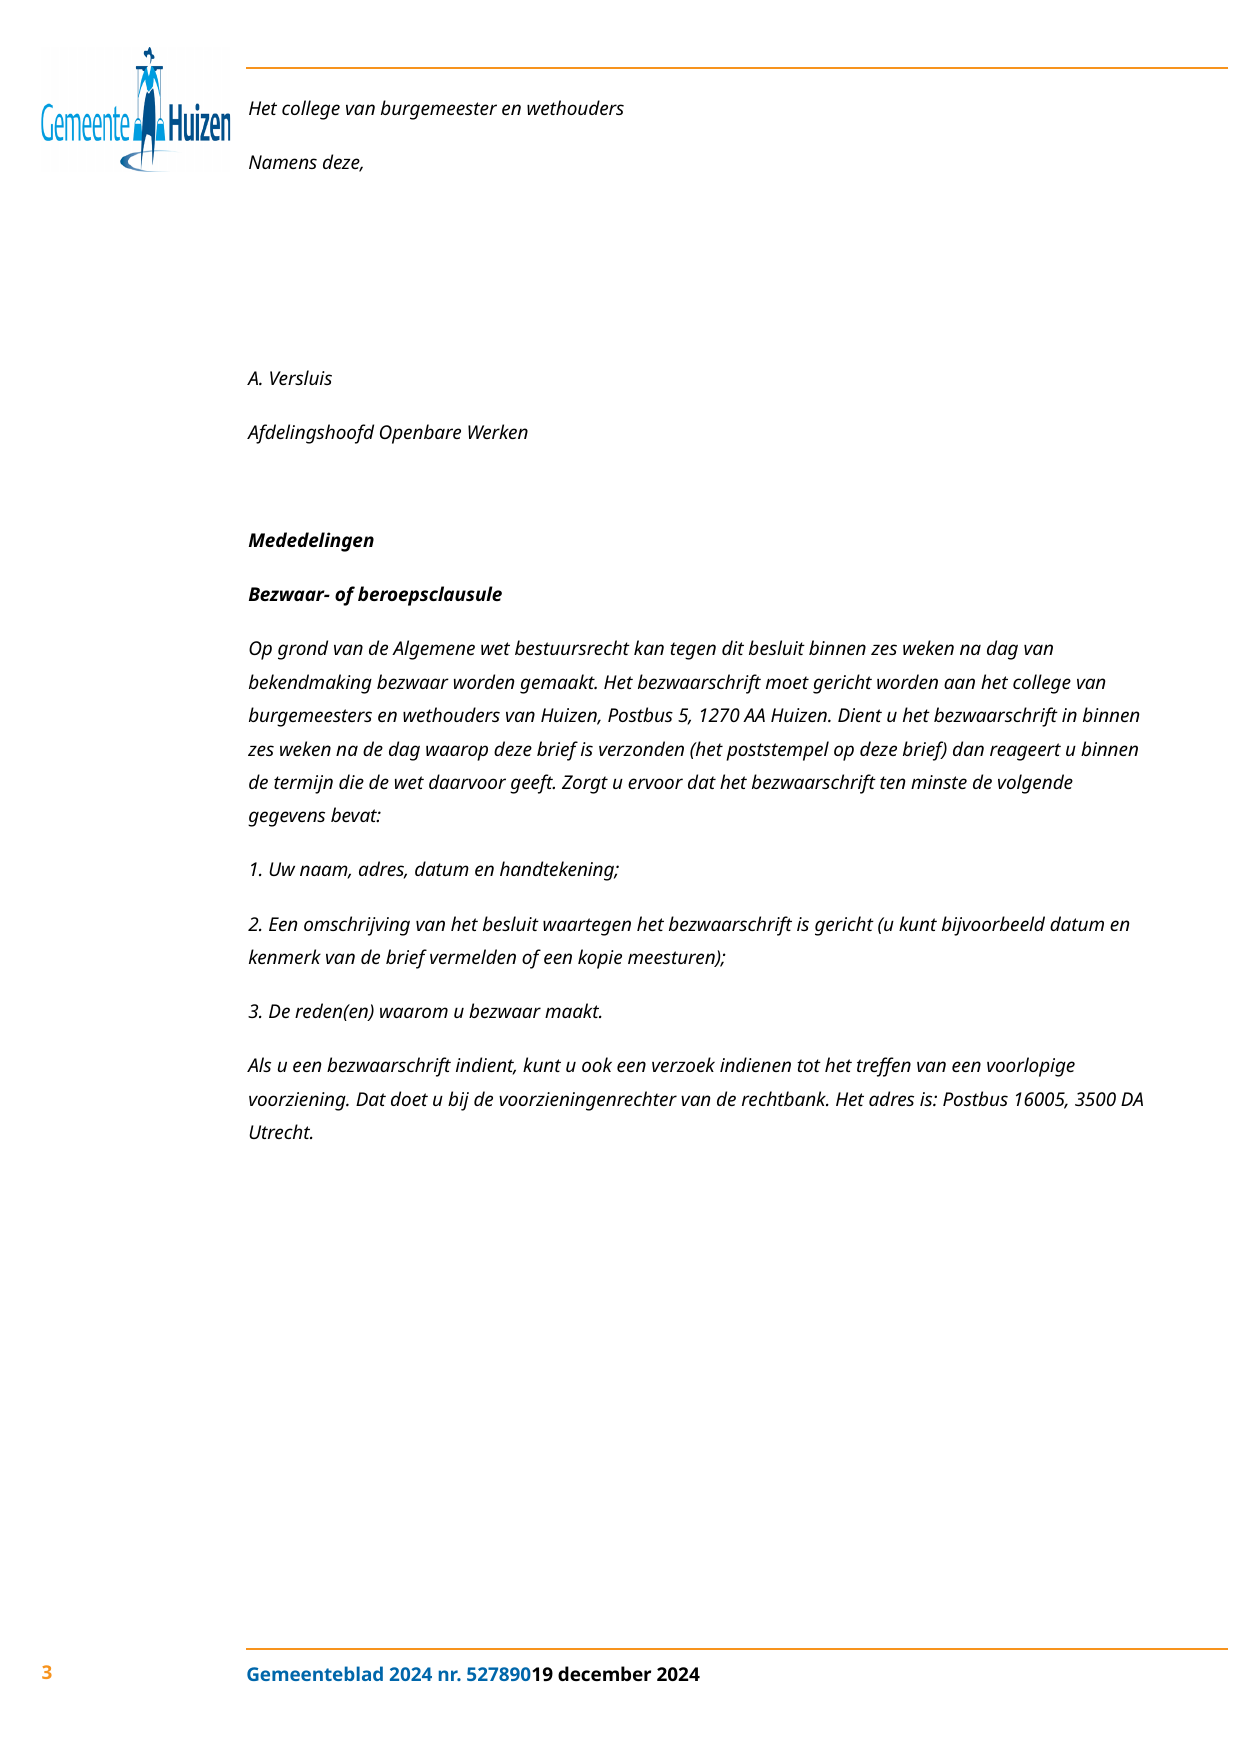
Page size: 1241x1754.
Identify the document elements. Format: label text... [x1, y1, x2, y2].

text A. Versluis [248, 365, 1152, 391]
text 2. Een omschrijving van het besluit waartegen het bezwaarschrift is gericht (u kunt bijvoorbeeld datum en kenmerk van de brief vermelden of een kopie meesturen); [248, 911, 1152, 970]
text Het college van burgemeester en wethouders [248, 95, 1152, 121]
text 3. De reden(en) waarom u bezwaar maakt. [248, 998, 1152, 1024]
text Als u een bezwaarschrift indient, kunt u ook een verzoek indienen tot het treffen van een voorlopige voorziening. Dat doet u bij de voorzieningenrechter van de rechtbank. Het adres is: Postbus 16005, 3500 DA Utrecht. [248, 1052, 1152, 1145]
text Namens deze, [248, 149, 1152, 174]
text 1. Uw naam, adres, datum en handtekening; [248, 857, 1152, 882]
text Bezwaar- of beroepsclausule [248, 581, 1152, 607]
text Op grond van de Algemene wet bestuursrecht kan tegen dit besluit binnen zes weken na dag van bekendmaking bezwaar worden gemaakt. Het bezwaarschrift moet gericht worden aan het college van burgemeesters en wethouders van Huizen, Postbus 5, 1270 AA Huizen. Dient u het bezwaarschrift in binnen zes weken na de dag waarop deze brief is verzonden (het poststempel op deze brief) dan reageert u binnen de termijn die de wet daarvoor geeft. Zorgt u ervoor dat het bezwaarschrift ten minste de volgende gegevens bevat: [248, 635, 1152, 828]
text Afdelingshoofd Openbare Werken [248, 419, 1152, 445]
picture [41, 47, 231, 172]
text Mededelingen [248, 527, 1152, 553]
